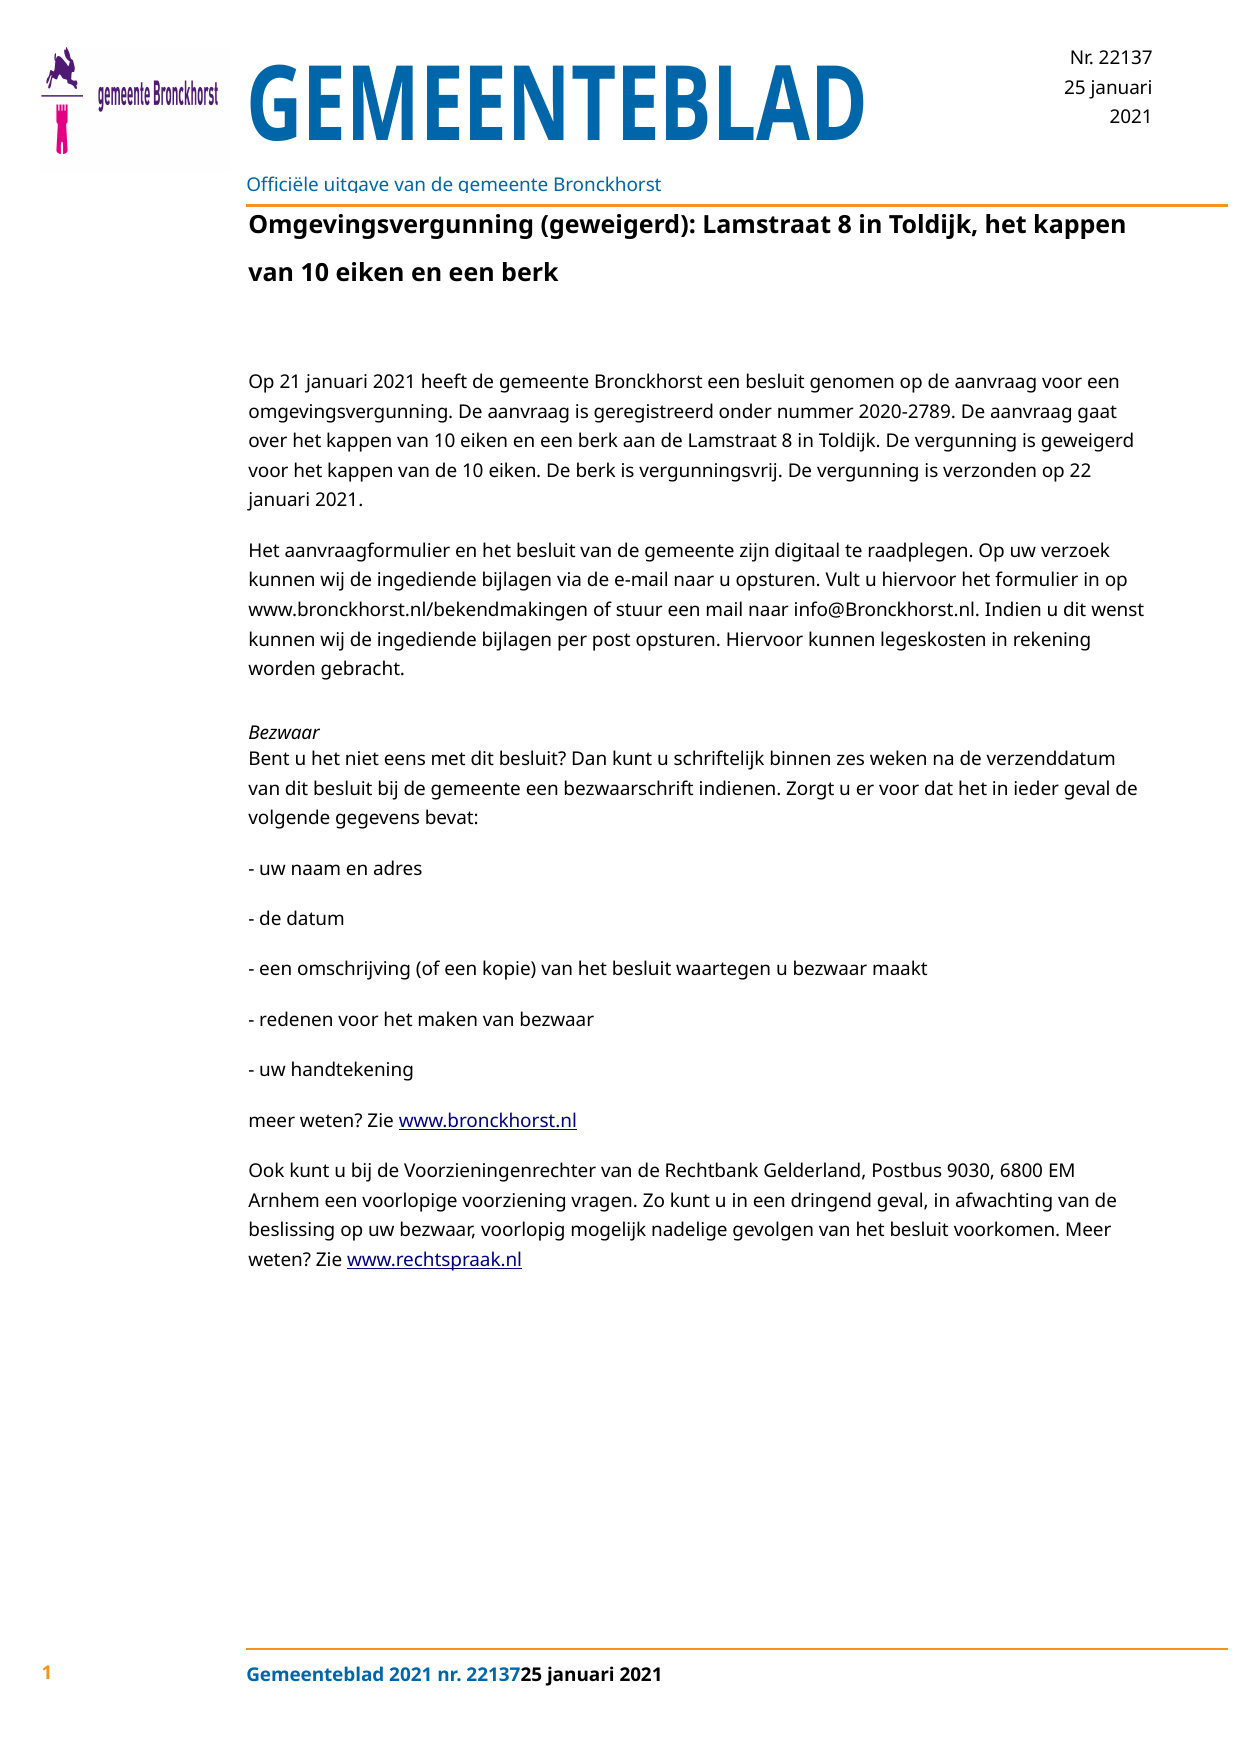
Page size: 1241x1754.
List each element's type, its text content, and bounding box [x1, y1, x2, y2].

text - een omschrijving (of een kopie) van het besluit waartegen u bezwaar maakt [248, 956, 1152, 981]
picture [41, 47, 231, 172]
text Ook kunt u bij de Voorzieningenrechter van de Rechtbank Gelderland, Postbus 9030, 6800 EM Arnhem een voorlopige voorziening vragen. Zo kunt u in een dringend geval, in afwachting van de beslissing op uw bezwaar, voorlopig mogelijk nadelige gevolgen van het besluit voorkomen. Meer weten? Zie www.rechtspraak.nl [248, 1157, 1152, 1272]
text - de datum [248, 905, 1152, 931]
text Omgevingsvergunning (geweigerd): Lamstraat 8 in Toldijk, het kappen van 10 eiken en een berk [248, 207, 1152, 288]
text - uw handtekening [248, 1056, 1152, 1082]
text - uw naam en adres [248, 855, 1152, 880]
text Het aanvraagformulier en het besluit van de gemeente zijn digitaal te raadplegen. Op uw verzoek kunnen wij de ingediende bijlagen via de e-mail naar u opsturen. Vult u hiervoor het formulier in op www.bronckhorst.nl/bekendmakingen of stuur een mail naar info@Bronckhorst.nl. Indien u dit wenst kunnen wij de ingediende bijlagen per post opsturen. Hiervoor kunnen legeskosten in rekening worden gebracht. [248, 537, 1152, 681]
text meer weten? Zie www.bronckhorst.nl [248, 1107, 1152, 1132]
text Bent u het niet eens met dit besluit? Dan kunt u schriftelijk binnen zes weken na de verzenddatum van dit besluit bij de gemeente een bezwaarschrift indienen. Zorgt u er voor dat het in ieder geval de volgende gegevens bevat: [248, 745, 1152, 830]
text Op 21 januari 2021 heeft de gemeente Bronckhorst een besluit genomen op de aanvraag voor een omgevingsvergunning. De aanvraag is geregistreerd onder nummer 2020-2789. De aanvraag gaat over het kappen van 10 eiken en een berk aan de Lamstraat 8 in Toldijk. De vergunning is geweigerd voor het kappen van de 10 eiken. De berk is vergunningsvrij. De vergunning is verzonden op 22 januari 2021. [248, 368, 1152, 512]
text - redenen voor het maken van bezwaar [248, 1006, 1152, 1032]
text Bezwaar [248, 719, 1152, 745]
